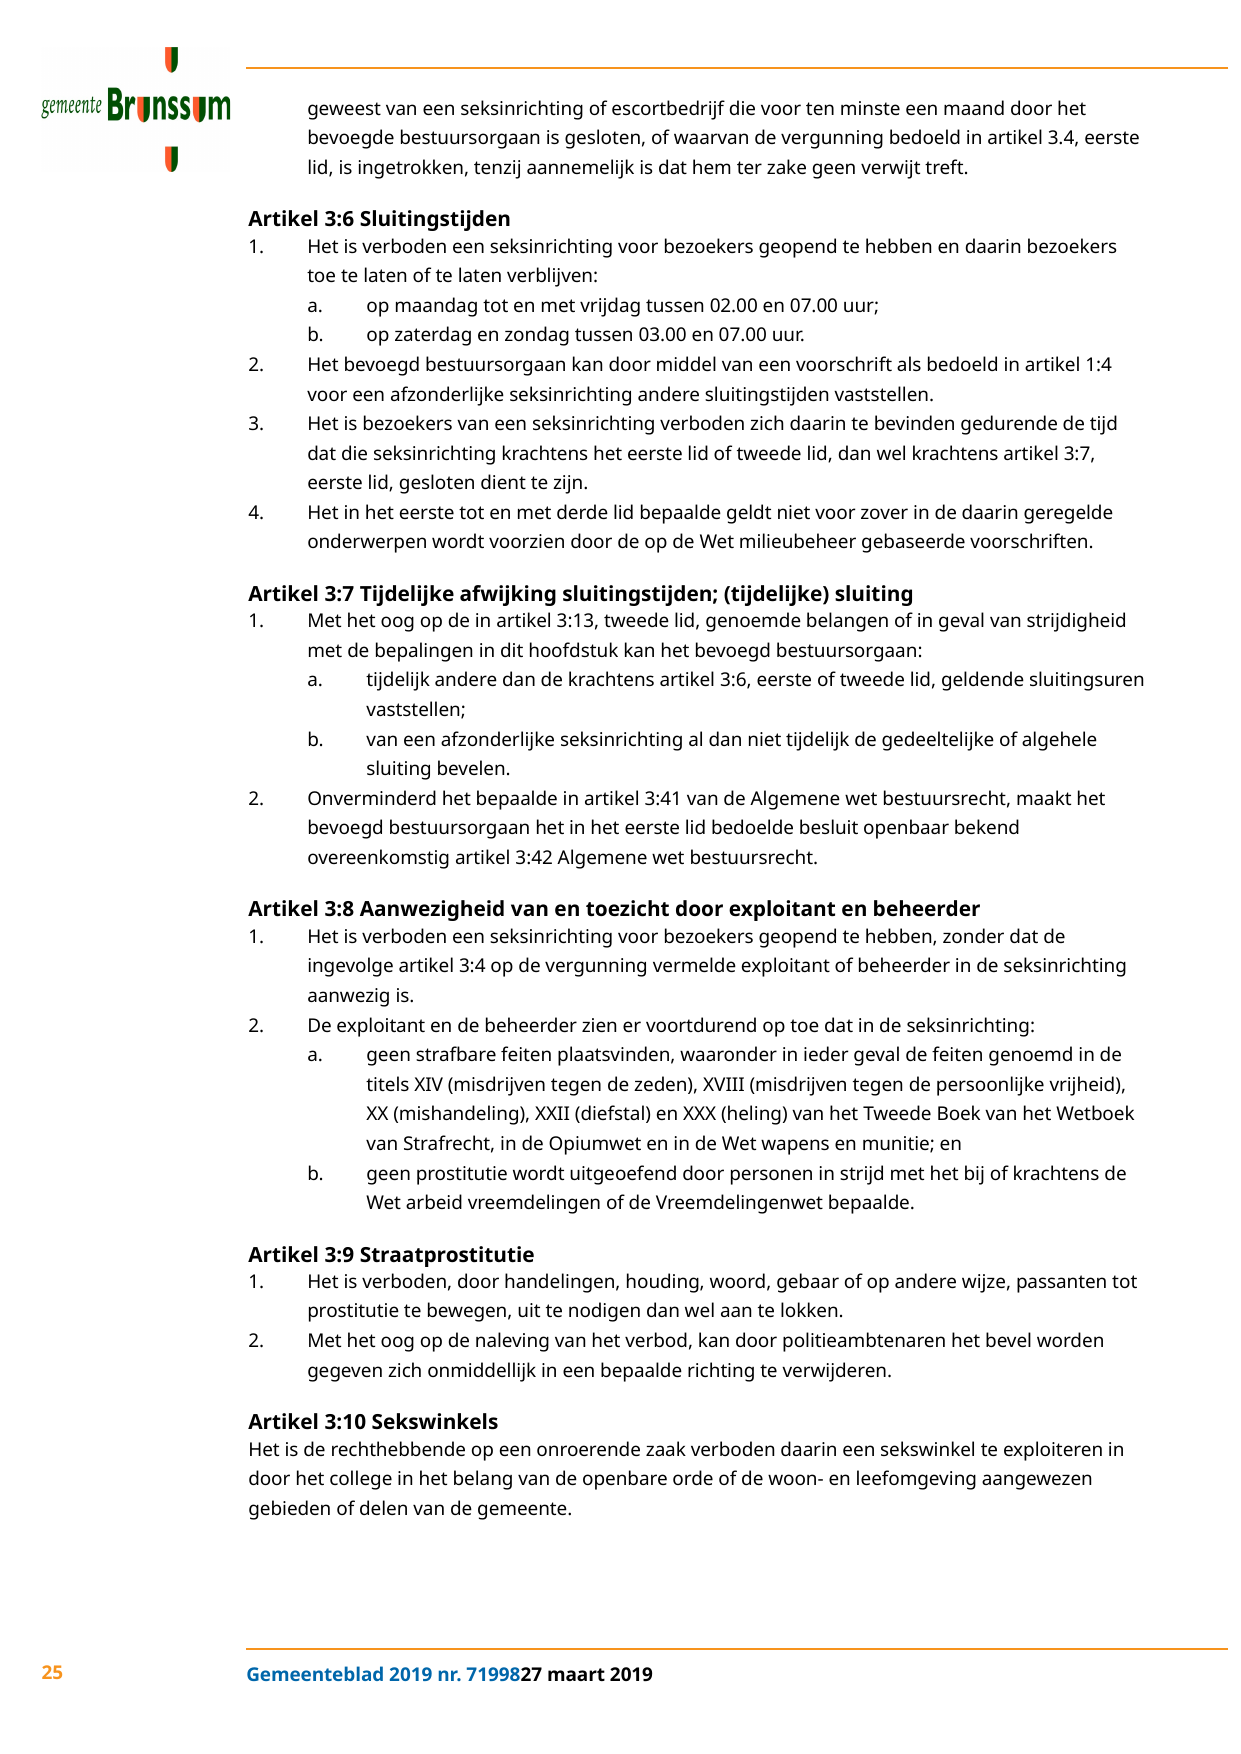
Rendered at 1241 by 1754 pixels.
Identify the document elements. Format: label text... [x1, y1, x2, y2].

list op zaterdag en zondag tussen 03.00 en 07.00 uur. [307, 322, 1152, 347]
picture [41, 47, 231, 172]
text Artikel 3:9 Straatprostitutie [248, 1240, 1152, 1268]
text Artikel 3:6 Sluitingstijden [248, 204, 1152, 233]
text Artikel 3:10 Sekswinkels [248, 1407, 1152, 1436]
list geen prostitutie wordt uitgeoefend door personen in strijd met het bij of krachtens de Wet arbeid vreemdelingen of de Vreemdelingenwet bepaalde. [307, 1160, 1152, 1215]
list toe te laten of te laten verblijven: [248, 262, 1152, 288]
text Artikel 3:7 Tijdelijke afwijking sluitingstijden; (tijdelijke) sluiting [248, 579, 1152, 607]
list tijdelijk andere dan de krachtens artikel 3:6, eerste of tweede lid, geldende sluitingsuren vaststellen; [307, 667, 1152, 722]
list Het is verboden, door handelingen, houding, woord, gebaar of op andere wijze, passanten tot prostitutie te bewegen, uit te nodigen dan wel aan te lokken. [248, 1268, 1152, 1323]
list De exploitant en de beheerder zien er voortdurend op toe dat in de seksinrichting: [248, 1012, 1152, 1037]
text Artikel 3:8 Aanwezigheid van en toezicht door exploitant en beheerder [248, 894, 1152, 923]
list geweest van een seksinrichting of escortbedrijf die voor ten minste een maand door het bevoegde bestuursorgaan is gesloten, of waarvan de vergunning bedoeld in artikel 3.4, eerste lid, is ingetrokken, tenzij aannemelijk is dat hem ter zake geen verwijt treft. [248, 95, 1152, 180]
list geen strafbare feiten plaatsvinden, waaronder in ieder geval de feiten genoemd in de titels XIV (misdrijven tegen de zeden), XVIII (misdrijven tegen de persoonlijke vrijheid), XX (mishandeling), XXII (diefstal) en XXX (heling) van het Tweede Boek van het Wetboek van Strafrecht, in de Opiumwet en in de Wet wapens en munitie; en [307, 1041, 1152, 1156]
list op maandag tot en met vrijdag tussen 02.00 en 07.00 uur; [307, 292, 1152, 318]
list van een afzonderlijke seksinrichting al dan niet tijdelijk de gedeeltelijke of algehele sluiting bevelen. [307, 726, 1152, 781]
list Het is bezoekers van een seksinrichting verboden zich daarin te bevinden gedurende de tijd dat die seksinrichting krachtens het eerste lid of tweede lid, dan wel krachtens artikel 3:7, eerste lid, gesloten dient te zijn. [248, 410, 1152, 495]
list Het in het eerste tot en met derde lid bepaalde geldt niet voor zover in de daarin geregelde onderwerpen wordt voorzien door de op de Wet milieubeheer gebaseerde voorschriften. [248, 499, 1152, 554]
text Het is de rechthebbende op een onroerende zaak verboden daarin een sekswinkel te exploiteren in door het college in het belang van de openbare orde of de woon- en leefomgeving aangewezen gebieden of delen van de gemeente. [248, 1436, 1152, 1521]
list Onverminderd het bepaalde in artikel 3:41 van de Algemene wet bestuursrecht, maakt het bevoegd bestuursorgaan het in het eerste lid bedoelde besluit openbaar bekend overeenkomstig artikel 3:42 Algemene wet bestuursrecht. [248, 785, 1152, 870]
list Het is verboden een seksinrichting voor bezoekers geopend te hebben en daarin bezoekers [248, 233, 1152, 258]
list Het bevoegd bestuursorgaan kan door middel van een voorschrift als bedoeld in artikel 1:4 voor een afzonderlijke seksinrichting andere sluitingstijden vaststellen. [248, 351, 1152, 406]
list Het is verboden een seksinrichting voor bezoekers geopend te hebben, zonder dat de ingevolge artikel 3:4 op de vergunning vermelde exploitant of beheerder in de seksinrichting aanwezig is. [248, 923, 1152, 1008]
list Met het oog op de in artikel 3:13, tweede lid, genoemde belangen of in geval van strijdigheid met de bepalingen in dit hoofdstuk kan het bevoegd bestuursorgaan: [248, 607, 1152, 663]
list Met het oog op de naleving van het verbod, kan door politieambtenaren het bevel worden gegeven zich onmiddellijk in een bepaalde richting te verwijderen. [248, 1327, 1152, 1383]
